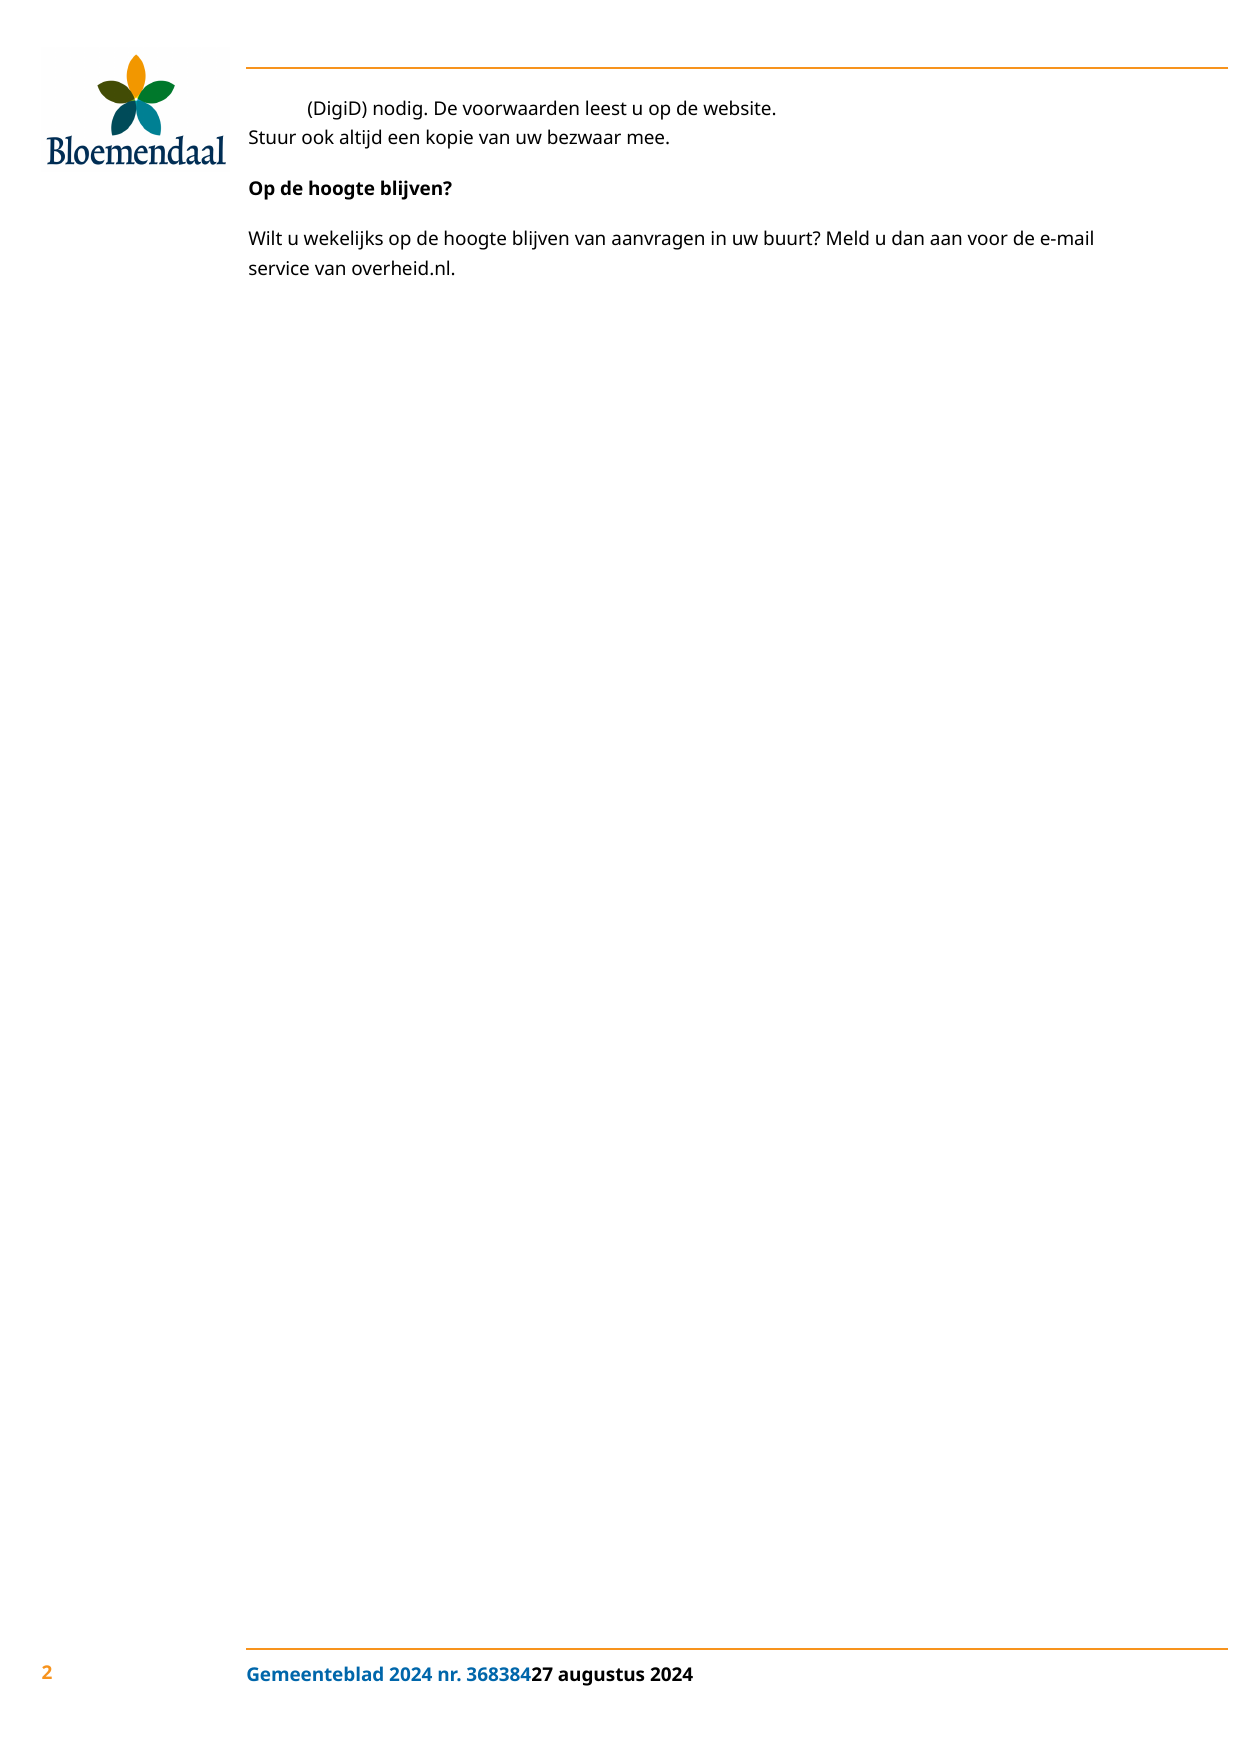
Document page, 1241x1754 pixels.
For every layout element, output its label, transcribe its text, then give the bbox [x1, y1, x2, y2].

picture [41, 47, 231, 172]
list (DigiD) nodig. De voorwaarden leest u op de website. [248, 95, 1152, 121]
text Op de hoogte blijven? [248, 175, 1152, 201]
text Wilt u wekelijks op de hoogte blijven van aanvragen in uw buurt? Meld u dan aan voor de e-mail service van overheid.nl. [248, 225, 1152, 281]
text Stuur ook altijd een kopie van uw bezwaar mee. [248, 124, 1152, 150]
